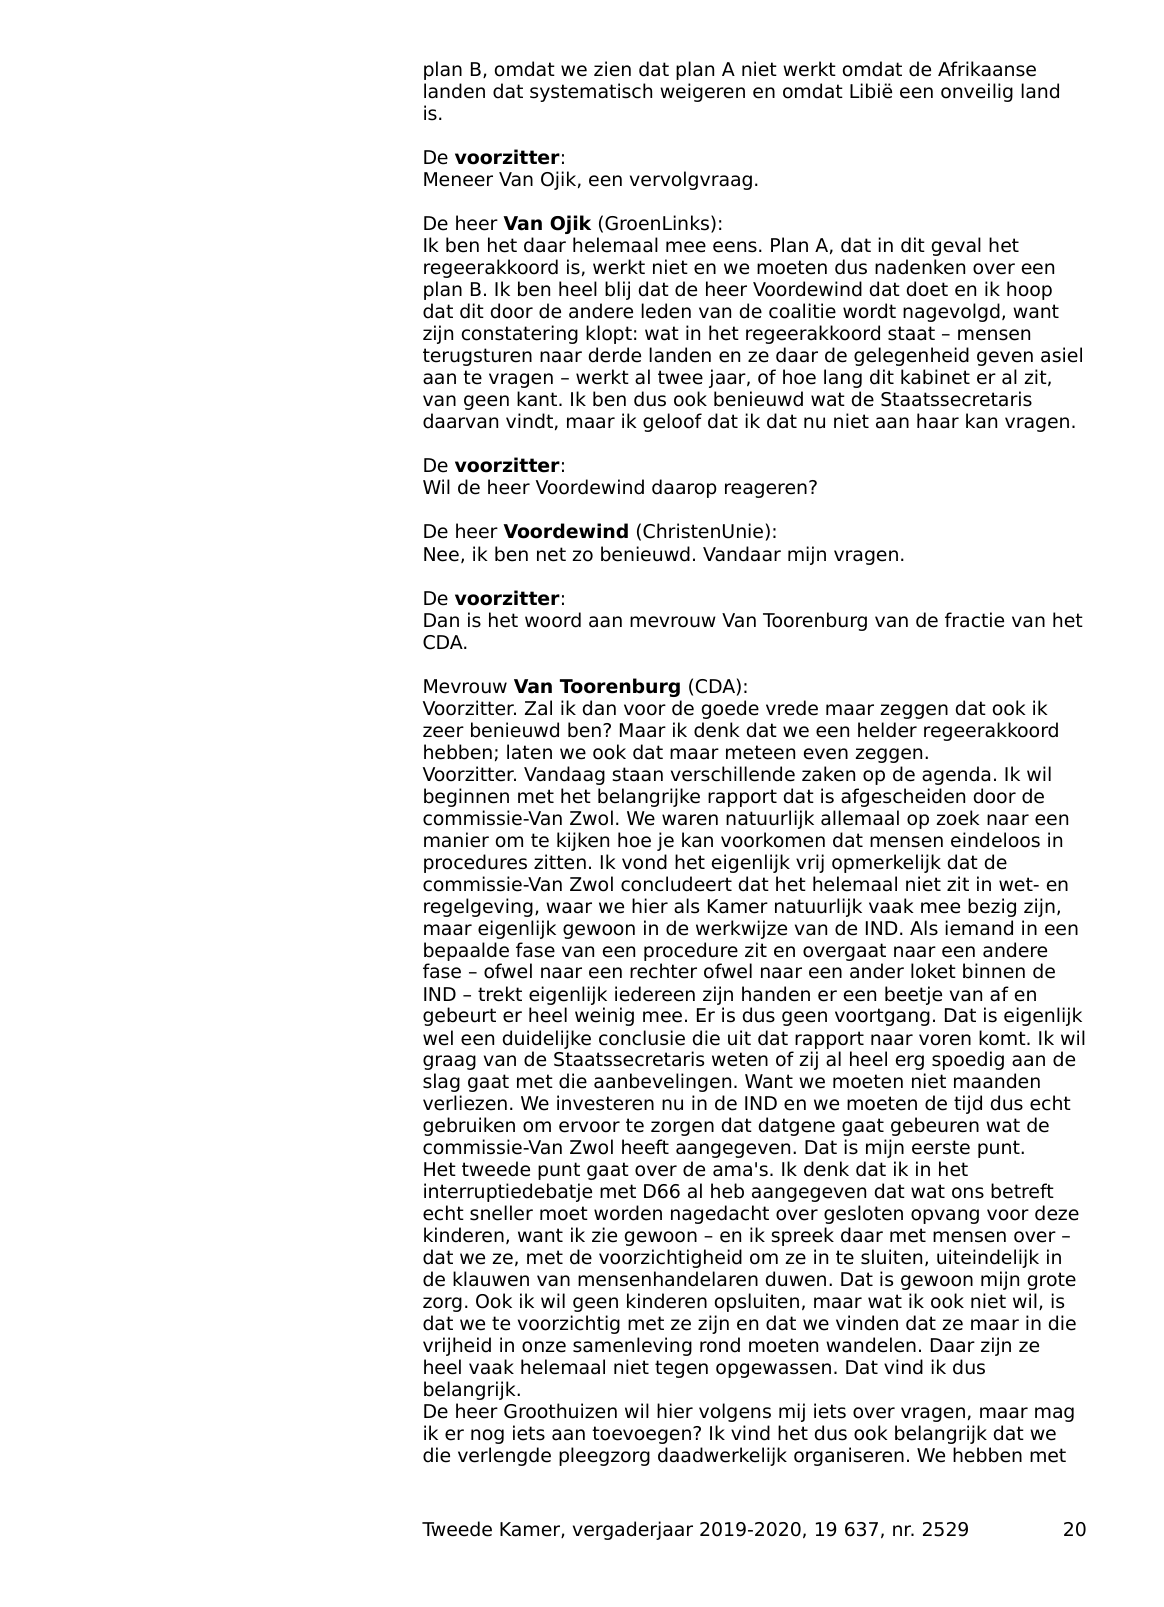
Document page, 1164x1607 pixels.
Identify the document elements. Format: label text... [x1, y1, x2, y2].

text De heer Van Ojik (GroenLinks): [422, 213, 1087, 235]
text Mevrouw Van Toorenburg (CDA): [422, 676, 1087, 698]
text Ik ben het daar helemaal mee eens. Plan A, dat in dit geval het regeerakkoord is, werkt niet en we moeten dus nadenken over een plan B. Ik ben heel blij dat de heer Voordewind dat doet en ik hoop dat dit door de andere leden van de coalitie wordt nagevolgd, want zijn constatering klopt: wat in het regeerakkoord staat – mensen terugsturen naar derde landen en ze daar de gelegenheid geven asiel aan te vragen – werkt al twee jaar, of hoe lang dit kabinet er al zit, van geen kant. Ik ben dus ook benieuwd wat de Staatssecretaris daarvan vindt, maar ik geloof dat ik dat nu niet aan haar kan vragen. [422, 235, 1087, 433]
text Voorzitter. Zal ik dan voor de goede vrede maar zeggen dat ook ik zeer benieuwd ben? Maar ik denk dat we een helder regeerakkoord hebben; laten we ook dat maar meteen even zeggen. [422, 698, 1087, 764]
text Wil de heer Voordewind daarop reageren? [422, 477, 1087, 499]
text De heer Groothuizen wil hier volgens mij iets over vragen, maar mag ik er nog iets aan toevoegen? Ik vind het dus ook belangrijk dat we die verlengde pleegzorg daadwerkelijk organiseren. We hebben met [422, 1401, 1087, 1467]
text De voorzitter: [422, 455, 1087, 477]
text Voorzitter. Vandaag staan verschillende zaken op de agenda. Ik wil beginnen met het belangrijke rapport dat is afgescheiden door de commissie-Van Zwol. We waren natuurlijk allemaal op zoek naar een manier om te kijken hoe je kan voorkomen dat mensen eindeloos in procedures zitten. Ik vond het eigenlijk vrij opmerkelijk dat de commissie-Van Zwol concludeert dat het helemaal niet zit in wet- en regelgeving, waar we hier als Kamer natuurlijk vaak mee bezig zijn, maar eigenlijk gewoon in de werkwijze van de IND. Als iemand in een bepaalde fase van een procedure zit en overgaat naar een andere fase – ofwel naar een rechter ofwel naar een ander loket binnen de IND – trekt eigenlijk iedereen zijn handen er een beetje van af en gebeurt er heel weinig mee. Er is dus geen voortgang. Dat is eigenlijk wel een duidelijke conclusie die uit dat rapport naar voren komt. Ik wil graag van de Staatssecretaris weten of zij al heel erg spoedig aan de slag gaat met die aanbevelingen. Want we moeten niet maanden verliezen. We investeren nu in de IND en we moeten de tijd dus echt gebruiken om ervoor te zorgen dat datgene gaat gebeuren wat de commissie-Van Zwol heeft aangegeven. Dat is mijn eerste punt. [422, 764, 1087, 1159]
text Meneer Van Ojik, een vervolgvraag. [422, 169, 1087, 191]
text Dan is het woord aan mevrouw Van Toorenburg van de fractie van het CDA. [422, 609, 1087, 653]
text plan B, omdat we zien dat plan A niet werkt omdat de Afrikaanse landen dat systematisch weigeren en omdat Libië een onveilig land is. [422, 59, 1087, 125]
text De voorzitter: [422, 588, 1087, 609]
text Het tweede punt gaat over de ama's. Ik denk dat ik in het interruptiedebatje met D66 al heb aangegeven dat wat ons betreft echt sneller moet worden nagedacht over gesloten opvang voor deze kinderen, want ik zie gewoon – en ik spreek daar met mensen over – dat we ze, met de voorzichtigheid om ze in te sluiten, uiteindelijk in de klauwen van mensenhandelaren duwen. Dat is gewoon mijn grote zorg. Ook ik wil geen kinderen opsluiten, maar wat ik ook niet wil, is dat we te voorzichtig met ze zijn en dat we vinden dat ze maar in die vrijheid in onze samenleving rond moeten wandelen. Daar zijn ze heel vaak helemaal niet tegen opgewassen. Dat vind ik dus belangrijk. [422, 1159, 1087, 1401]
text Nee, ik ben net zo benieuwd. Vandaar mijn vragen. [422, 543, 1087, 565]
text De voorzitter: [422, 147, 1087, 169]
text De heer Voordewind (ChristenUnie): [422, 521, 1087, 543]
